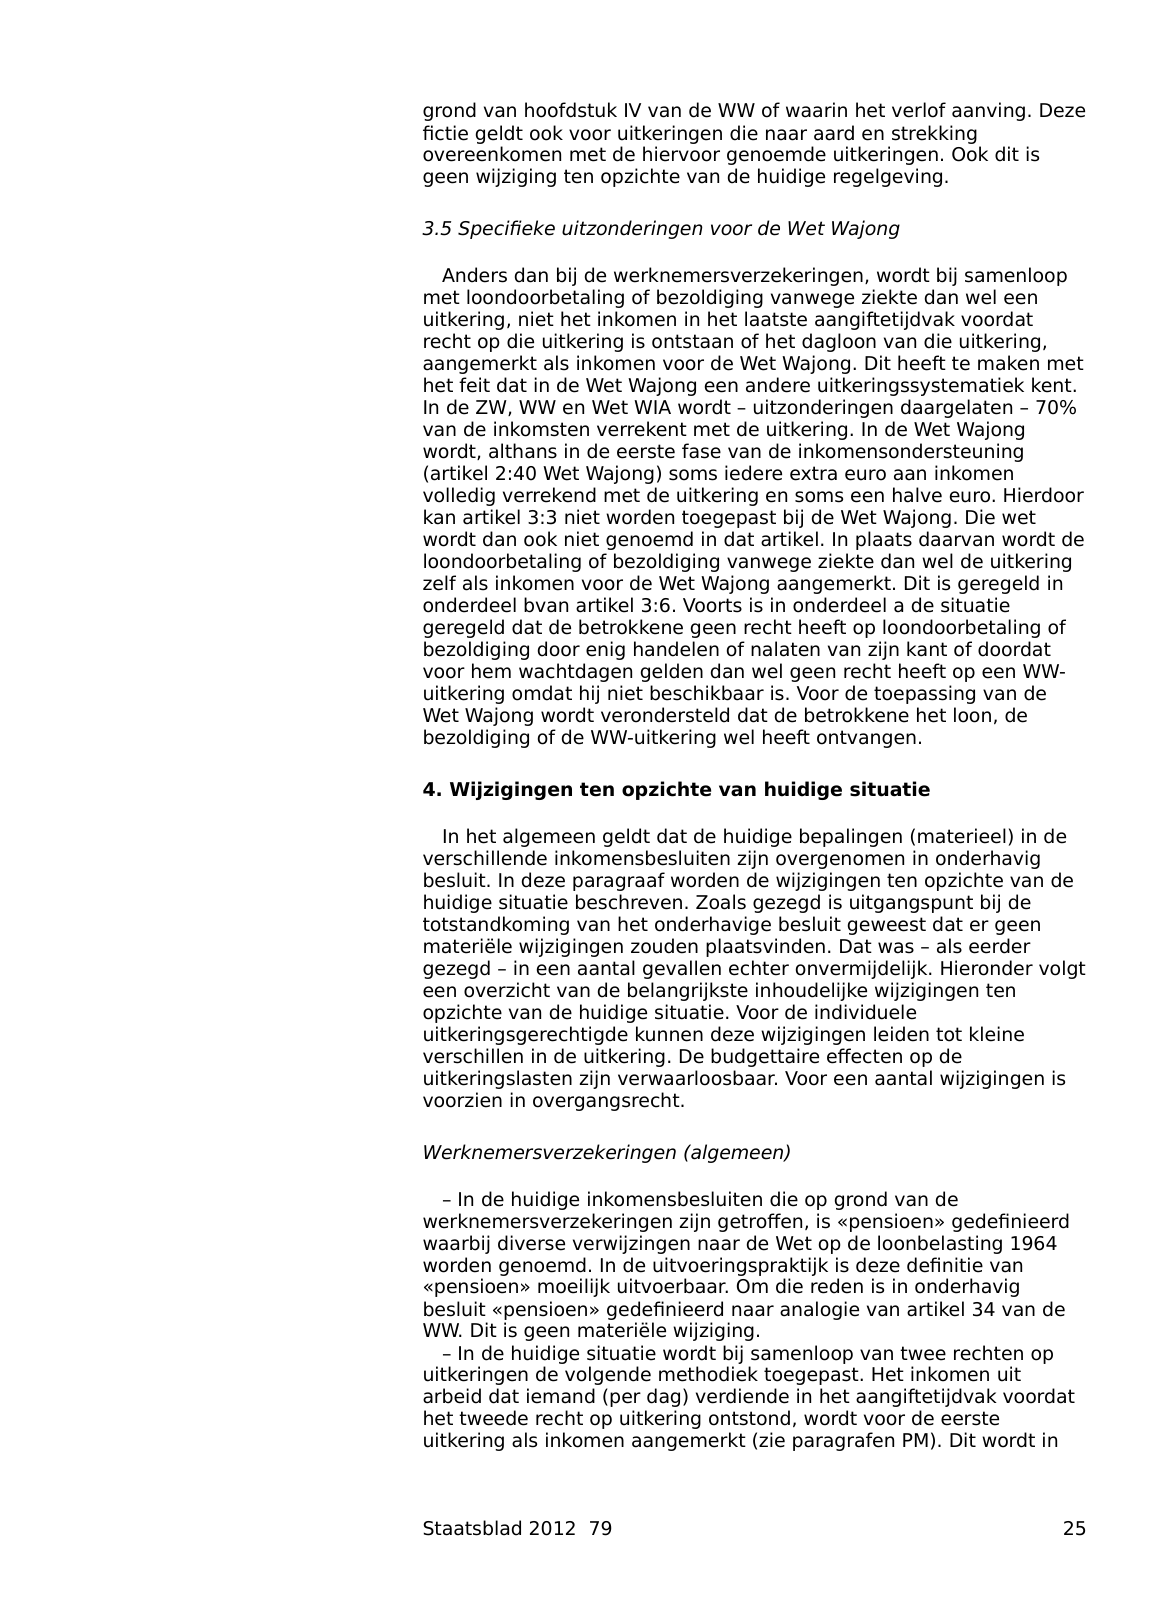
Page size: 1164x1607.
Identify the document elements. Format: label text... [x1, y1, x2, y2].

subtitle Werknemersverzekeringen (algemeen) [422, 1142, 1087, 1163]
text – In de huidige inkomensbesluiten die op grond van de werknemersverzekeringen zijn getroffen, is «pensioen» gedefinieerd waarbij diverse verwijzingen naar de Wet op de loonbelasting 1964 worden genoemd. In de uitvoeringspraktijk is deze definitie van «pensioen» moeilijk uitvoerbaar. Om die reden is in onderhavig besluit «pensioen» gedefinieerd naar analogie van artikel 34 van de WW. Dit is geen materiële wijziging. [422, 1188, 1087, 1342]
subtitle 3.5 Specifieke uitzonderingen voor de Wet Wajong [422, 218, 1087, 240]
text – In de huidige situatie wordt bij samenloop van twee rechten op uitkeringen de volgende methodiek toegepast. Het inkomen uit arbeid dat iemand (per dag) verdiende in het aangiftetijdvak voordat het tweede recht op uitkering ontstond, wordt voor de eerste uitkering als inkomen aangemerkt (zie paragrafen PM). Dit wordt in [422, 1342, 1087, 1452]
text Anders dan bij de werknemersverzekeringen, wordt bij samenloop met loondoorbetaling of bezoldiging vanwege ziekte dan wel een uitkering, niet het inkomen in het laatste aangiftetijdvak voordat recht op die uitkering is ontstaan of het dagloon van die uitkering, aangemerkt als inkomen voor de Wet Wajong. Dit heeft te maken met het feit dat in de Wet Wajong een andere uitkeringssystematiek kent. In de ZW, WW en Wet WIA wordt – uitzonderingen daargelaten – 70% van de inkomsten verrekent met de uitkering. In de Wet Wajong wordt, althans in de eerste fase van de inkomensondersteuning (artikel 2:40 Wet Wajong) soms iedere extra euro aan inkomen volledig verrekend met de uitkering en soms een halve euro. Hierdoor kan artikel 3:3 niet worden toegepast bij de Wet Wajong. Die wet wordt dan ook niet genoemd in dat artikel. In plaats daarvan wordt de loondoorbetaling of bezoldiging vanwege ziekte dan wel de uitkering zelf als inkomen voor de Wet Wajong aangemerkt. Dit is geregeld in onderdeel bvan artikel 3:6. Voorts is in onderdeel a de situatie geregeld dat de betrokkene geen recht heeft op loondoorbetaling of bezoldiging door enig handelen of nalaten van zijn kant of doordat voor hem wachtdagen gelden dan wel geen recht heeft op een WW-uitkering omdat hij niet beschikbaar is. Voor de toepassing van de Wet Wajong wordt verondersteld dat de betrokkene het loon, de bezoldiging of de WW-uitkering wel heeft ontvangen. [422, 265, 1087, 749]
subtitle 4. Wijzigingen ten opzichte van huidige situatie [422, 779, 1087, 801]
text grond van hoofdstuk IV van de WW of waarin het verlof aanving. Deze fictie geldt ook voor uitkeringen die naar aard en strekking overeenkomen met de hiervoor genoemde uitkeringen. Ook dit is geen wijziging ten opzichte van de huidige regelgeving. [422, 100, 1087, 188]
text In het algemeen geldt dat de huidige bepalingen (materieel) in de verschillende inkomensbesluiten zijn overgenomen in onderhavig besluit. In deze paragraaf worden de wijzigingen ten opzichte van de huidige situatie beschreven. Zoals gezegd is uitgangspunt bij de totstandkoming van het onderhavige besluit geweest dat er geen materiële wijzigingen zouden plaatsvinden. Dat was – als eerder gezegd – in een aantal gevallen echter onvermijdelijk. Hieronder volgt een overzicht van de belangrijkste inhoudelijke wijzigingen ten opzichte van de huidige situatie. Voor de individuele uitkeringsgerechtigde kunnen deze wijzigingen leiden tot kleine verschillen in de uitkering. De budgettaire effecten op de uitkeringslasten zijn verwaarloosbaar. Voor een aantal wijzigingen is voorzien in overgangsrecht. [422, 826, 1087, 1112]
